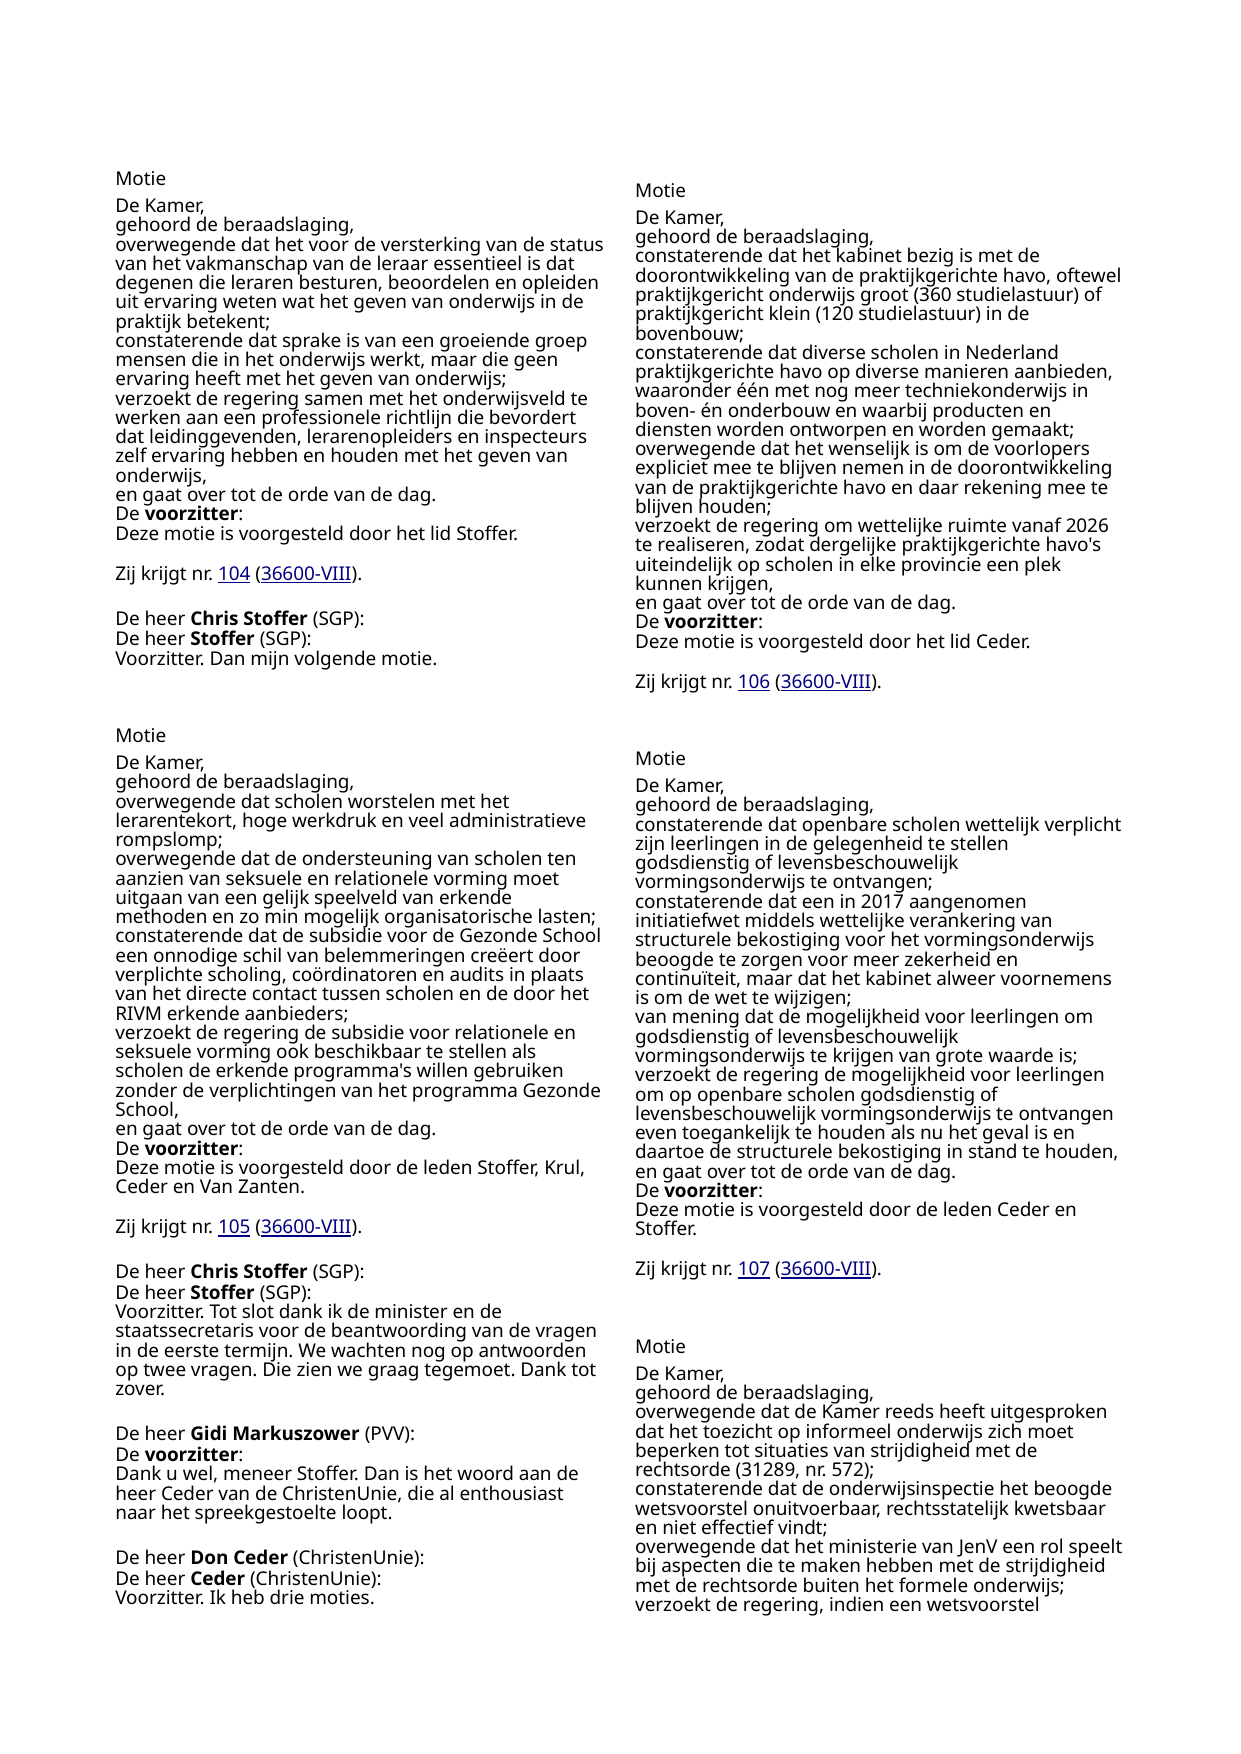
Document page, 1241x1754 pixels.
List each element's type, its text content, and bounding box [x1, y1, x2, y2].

text Zij krijgt nr. 106 (36600-VIII). [635, 673, 1125, 692]
text overwegende dat de Kamer reeds heeft uitgesproken dat het toezicht op informeel onderwijs zich moet beperken tot situaties van strijdigheid met de rechtsorde (31289, nr. 572); [635, 1403, 1125, 1480]
text De Kamer, [635, 209, 1125, 228]
text constaterende dat het kabinet bezig is met de doorontwikkeling van de praktijkgerichte havo, oftewel praktijkgericht onderwijs groot (360 studielastuur) of praktijkgericht klein (120 studielastuur) in de bovenbouw; [635, 247, 1125, 344]
text gehoord de beraadslaging, [635, 796, 1125, 816]
text constaterende dat de onderwijsinspectie het beoogde wetsvoorstel onuitvoerbaar, rechtsstatelijk kwetsbaar en niet effectief vindt; [635, 1480, 1125, 1538]
text De voorzitter: [115, 1446, 605, 1465]
text De heer Stoffer (SGP): [115, 630, 605, 650]
text verzoekt de regering de mogelijkheid voor leerlingen om op openbare scholen godsdienstig of levensbeschouwelijk vormingsonderwijs te ontvangen even toegankelijk te houden als nu het geval is en daartoe de structurele bekostiging in stand te houden, [635, 1066, 1125, 1163]
text en gaat over tot de orde van de dag. [115, 1120, 605, 1139]
text Voorzitter. Dan mijn volgende motie. [115, 650, 605, 669]
text en gaat over tot de orde van de dag. [115, 486, 605, 505]
text Voorzitter. Ik heb drie moties. [115, 1589, 605, 1608]
text gehoord de beraadslaging, [635, 1384, 1125, 1403]
text De Kamer, [115, 754, 605, 773]
text overwegende dat het voor de versterking van de status van het vakmanschap van de leraar essentieel is dat degenen die leraren besturen, beoordelen en opleiden uit ervaring weten wat het geven van onderwijs in de praktijk betekent; [115, 236, 605, 332]
text verzoekt de regering samen met het onderwijsveld te werken aan een professionele richtlijn die bevordert dat leidinggevenden, lerarenopleiders en inspecteurs zelf ervaring hebben en houden met het geven van onderwijs, [115, 390, 605, 486]
text Voorzitter. Tot slot dank ik de minister en de staatssecretaris voor de beantwoording van de vragen in de eerste termijn. We wachten nog op antwoorden op twee vragen. Die zien we graag tegemoet. Dank tot zover. [115, 1303, 605, 1399]
text constaterende dat openbare scholen wettelijk verplicht zijn leerlingen in de gelegenheid te stellen godsdienstig of levensbeschouwelijk vormingsonderwijs te ontvangen; [635, 816, 1125, 893]
text De Kamer, [115, 197, 605, 216]
text Deze motie is voorgesteld door de leden Stoffer, Krul, Ceder en Van Zanten. [115, 1159, 605, 1197]
text Deze motie is voorgesteld door de leden Ceder en Stoffer. [635, 1201, 1125, 1240]
text overwegende dat de ondersteuning van scholen ten aanzien van seksuele en relationele vorming moet uitgaan van een gelijk speelveld van erkende methoden en zo min mogelijk organisatorische lasten; [115, 850, 605, 927]
text en gaat over tot de orde van de dag. [635, 1163, 1125, 1182]
text De voorzitter: [115, 505, 605, 524]
text verzoekt de regering, indien een wetsvoorstel [635, 1596, 1125, 1615]
text De heer Chris Stoffer (SGP): [115, 605, 605, 630]
text Motie [115, 165, 605, 191]
text Motie [635, 177, 1125, 203]
text constaterende dat de subsidie voor de Gezonde School een onnodige schil van belemmeringen creëert door verplichte scholing, coördinatoren en audits in plaats van het directe contact tussen scholen en de door het RIVM erkende aanbieders; [115, 927, 605, 1024]
text gehoord de beraadslaging, [115, 773, 605, 793]
text Zij krijgt nr. 107 (36600-VIII). [635, 1260, 1125, 1280]
text gehoord de beraadslaging, [115, 216, 605, 236]
text Motie [635, 746, 1125, 771]
text Motie [115, 722, 605, 748]
text Zij krijgt nr. 104 (36600-VIII). [115, 564, 605, 584]
text Dank u wel, meneer Stoffer. Dan is het woord aan de heer Ceder van de ChristenUnie, die al enthousiast naar het spreekgestoelte loopt. [115, 1465, 605, 1523]
text De heer Don Ceder (ChristenUnie): [115, 1544, 605, 1570]
text gehoord de beraadslaging, [635, 228, 1125, 247]
text De voorzitter: [635, 613, 1125, 633]
text De voorzitter: [115, 1139, 605, 1159]
text De heer Chris Stoffer (SGP): [115, 1258, 605, 1284]
text overwegende dat scholen worstelen met het lerarentekort, hoge werkdruk en veel administratieve rompslomp; [115, 793, 605, 850]
text De Kamer, [635, 777, 1125, 796]
text constaterende dat sprake is van een groeiende groep mensen die in het onderwijs werkt, maar die geen ervaring heeft met het geven van onderwijs; [115, 332, 605, 390]
text Deze motie is voorgesteld door het lid Ceder. [635, 633, 1125, 652]
text verzoekt de regering om wettelijke ruimte vanaf 2026 te realiseren, zodat dergelijke praktijkgerichte havo's uiteindelijk op scholen in elke provincie een plek kunnen krijgen, [635, 517, 1125, 594]
text De heer Gidi Markuszower (PVV): [115, 1420, 605, 1446]
text constaterende dat een in 2017 aangenomen initiatiefwet middels wettelijke verankering van structurele bekostiging voor het vormingsonderwijs beoogde te zorgen voor meer zekerheid en continuïteit, maar dat het kabinet alweer voornemens is om de wet te wijzigen; [635, 893, 1125, 1008]
text overwegende dat het wenselijk is om de voorlopers expliciet mee te blijven nemen in de doorontwikkeling van de praktijkgerichte havo en daar rekening mee te blijven houden; [635, 440, 1125, 517]
text overwegende dat het ministerie van JenV een rol speelt bij aspecten die te maken hebben met de strijdigheid met de rechtsorde buiten het formele onderwijs; [635, 1538, 1125, 1596]
text De voorzitter: [635, 1182, 1125, 1201]
text van mening dat de mogelijkheid voor leerlingen om godsdienstig of levensbeschouwelijk vormingsonderwijs te krijgen van grote waarde is; [635, 1008, 1125, 1066]
text Zij krijgt nr. 105 (36600-VIII). [115, 1218, 605, 1237]
text De heer Stoffer (SGP): [115, 1284, 605, 1303]
text constaterende dat diverse scholen in Nederland praktijkgerichte havo op diverse manieren aanbieden, waaronder één met nog meer techniekonderwijs in boven- én onderbouw en waarbij producten en diensten worden ontworpen en worden gemaakt; [635, 344, 1125, 440]
text Motie [635, 1333, 1125, 1359]
text Deze motie is voorgesteld door het lid Stoffer. [115, 524, 605, 544]
text De Kamer, [635, 1365, 1125, 1384]
text en gaat over tot de orde van de dag. [635, 594, 1125, 613]
text De heer Ceder (ChristenUnie): [115, 1570, 605, 1589]
text verzoekt de regering de subsidie voor relationele en seksuele vorming ook beschikbaar te stellen als scholen de erkende programma's willen gebruiken zonder de verplichtingen van het programma Gezonde School, [115, 1024, 605, 1120]
